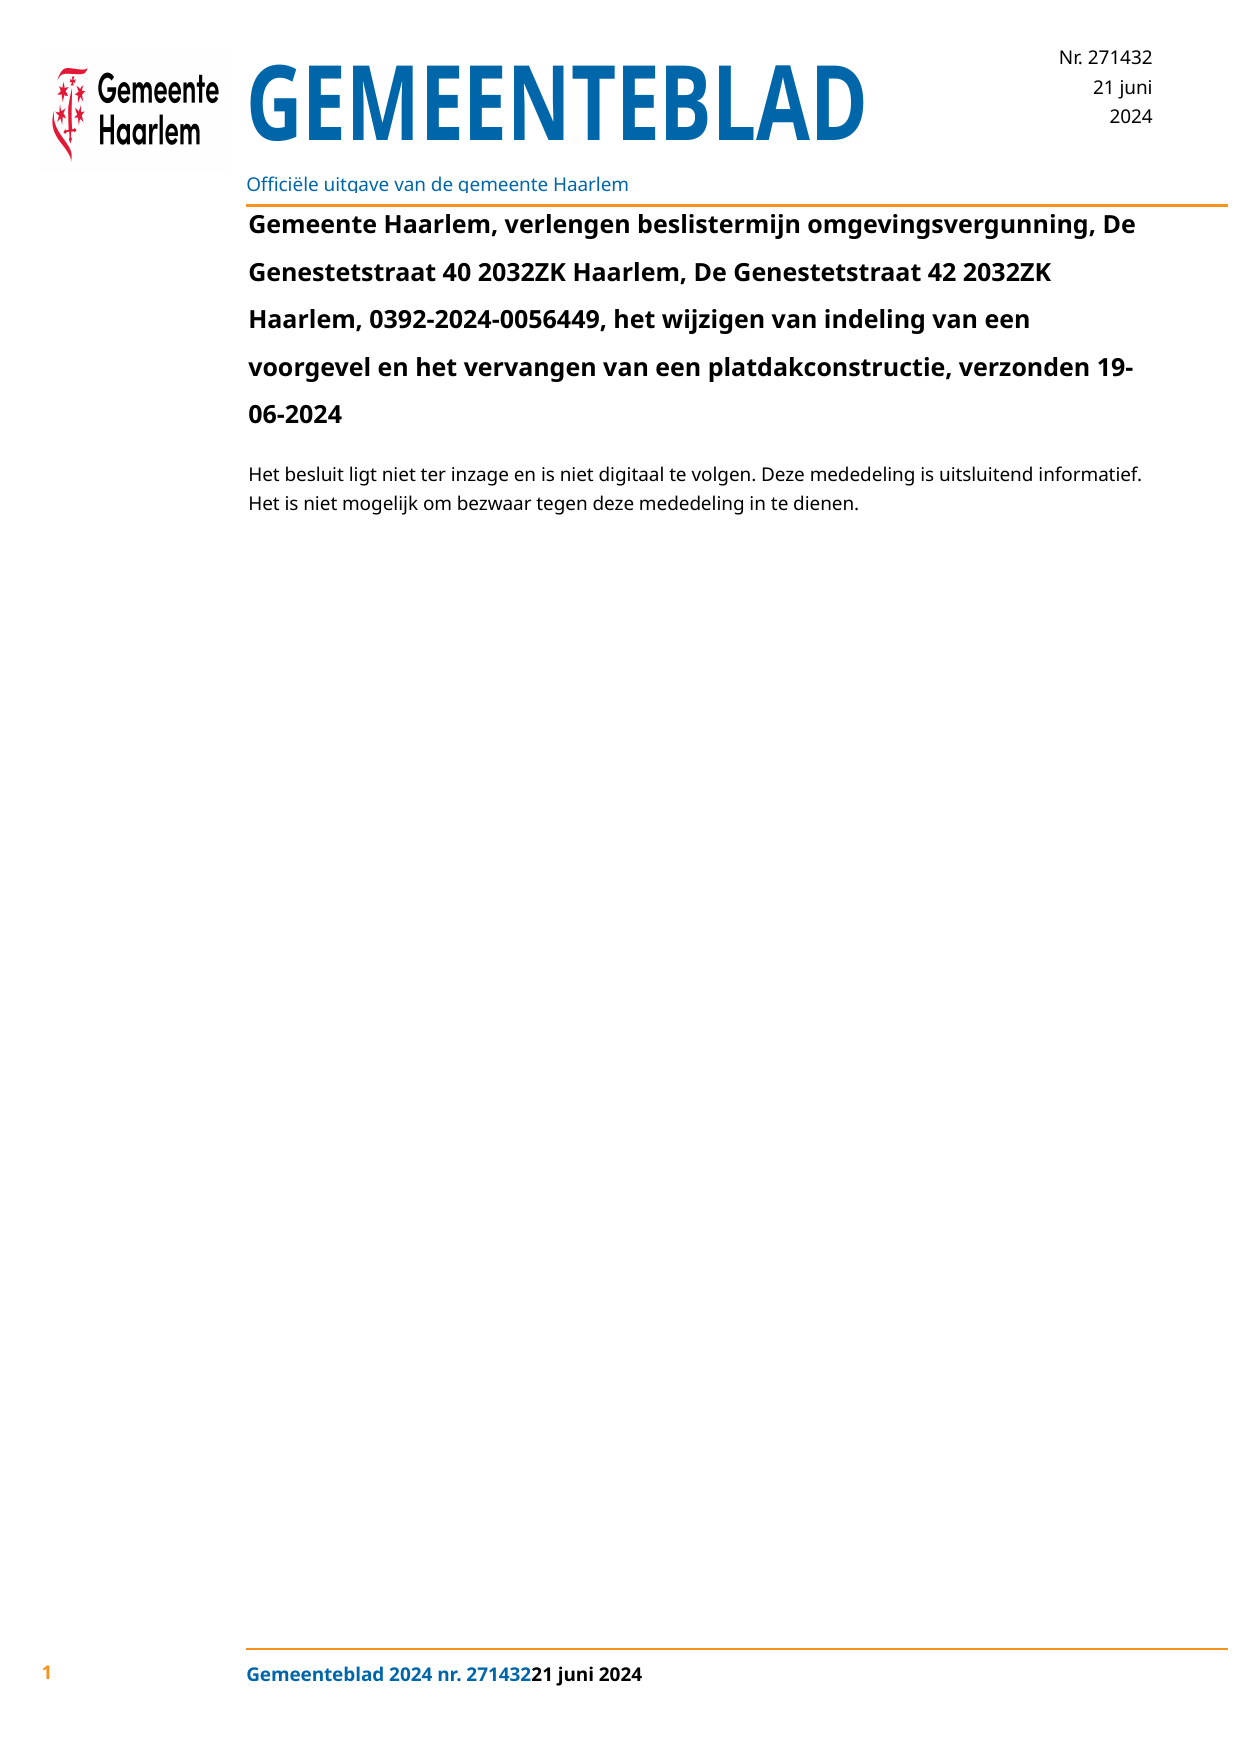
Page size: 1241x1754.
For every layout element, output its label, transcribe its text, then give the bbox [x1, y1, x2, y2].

text Gemeente Haarlem, verlengen beslistermijn omgevingsvergunning, De Genestetstraat 40 2032ZK Haarlem, De Genestetstraat 42 2032ZK Haarlem, 0392-2024-0056449, het wijzigen van indeling van een voorgevel en het vervangen van een platdakconstructie, verzonden 19-06-2024 [248, 207, 1152, 431]
picture [41, 47, 231, 172]
text Het besluit ligt niet ter inzage en is niet digitaal te volgen. Deze mededeling is uitsluitend informatief. Het is niet mogelijk om bezwaar tegen deze mededeling in te dienen. [248, 461, 1152, 516]
